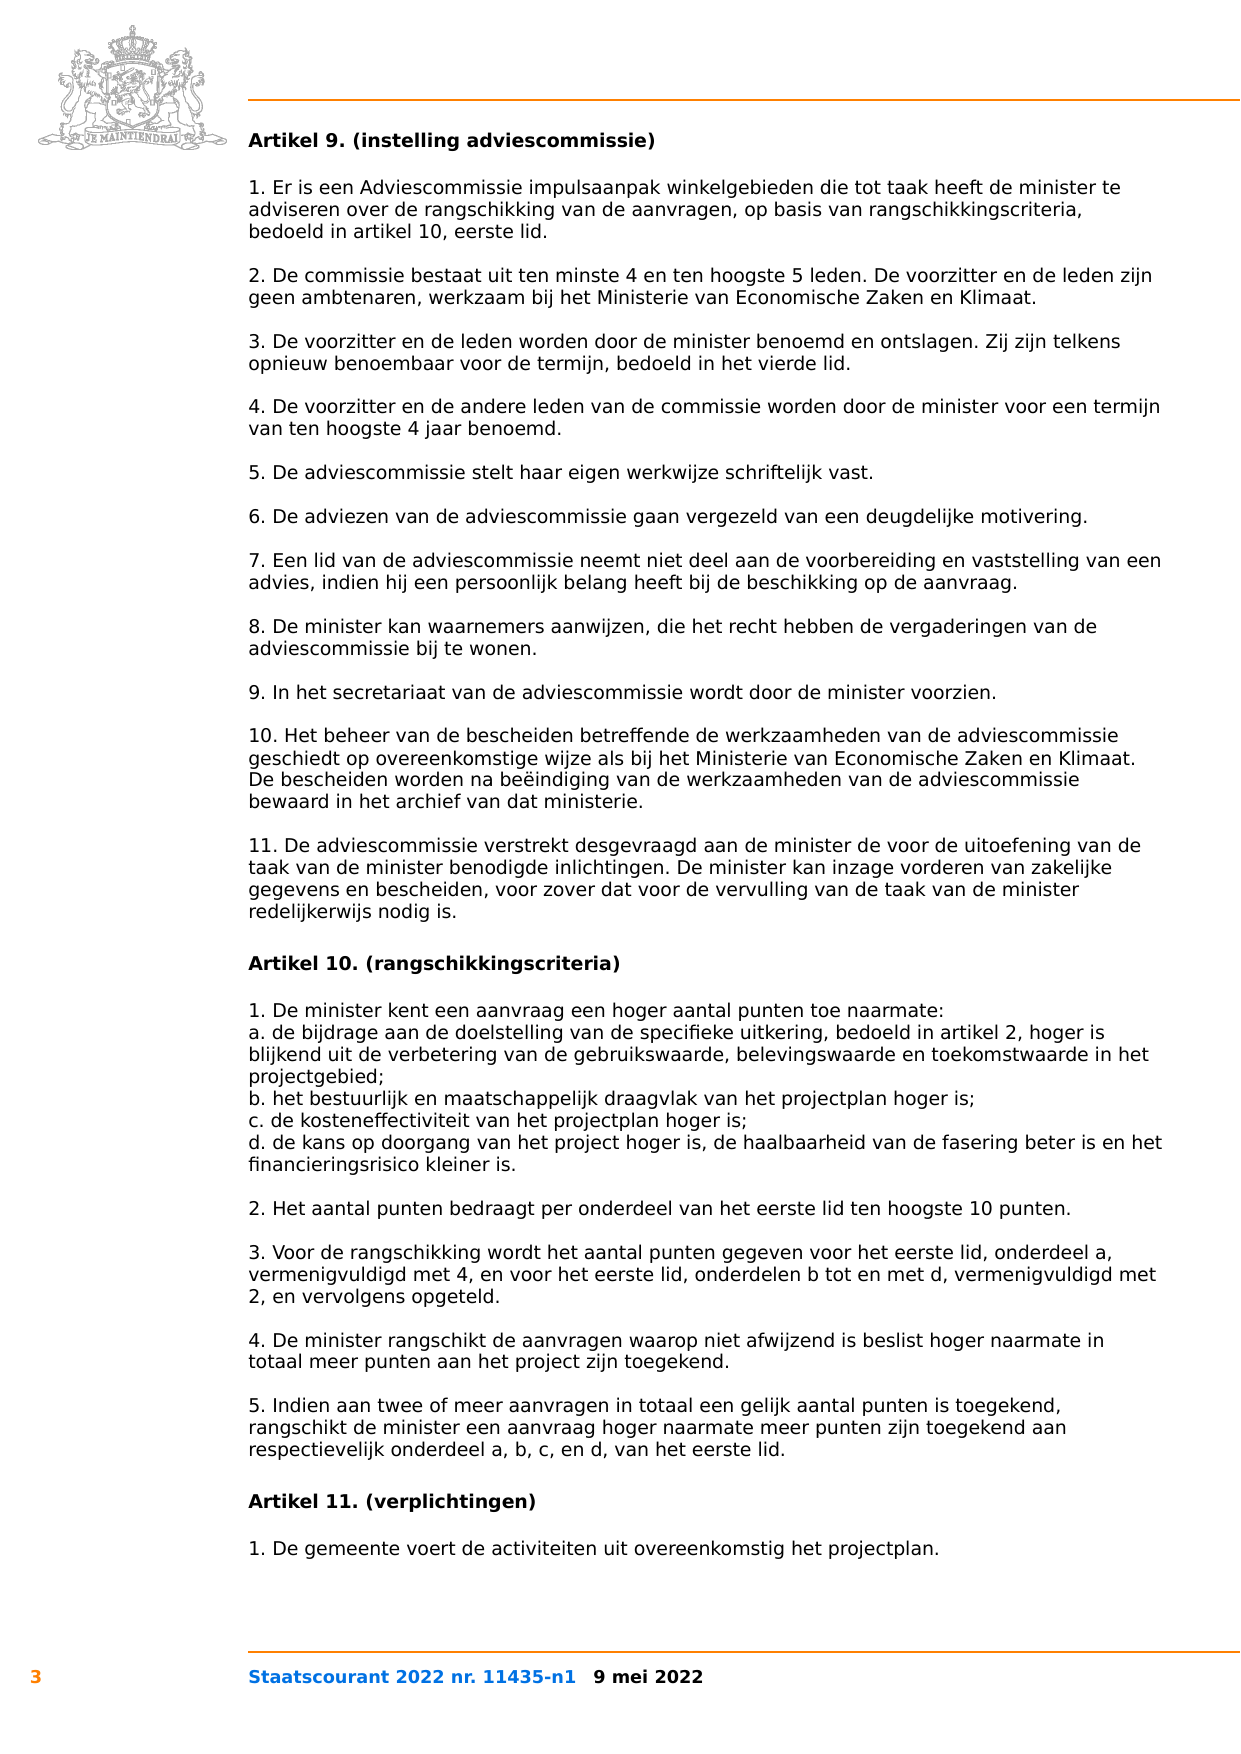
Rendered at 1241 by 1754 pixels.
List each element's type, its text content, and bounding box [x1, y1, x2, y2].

text c. de kosteneffectiviteit van het projectplan hoger is; [248, 1110, 1163, 1132]
text 6. De adviezen van de adviescommissie gaan vergezeld van een deugdelijke motivering. [248, 506, 1163, 528]
text 3. De voorzitter en de leden worden door de minister benoemd en ontslagen. Zij zijn telkens opnieuw benoembaar voor de termijn, bedoeld in het vierde lid. [248, 331, 1163, 374]
text 5. Indien aan twee of meer aanvragen in totaal een gelijk aantal punten is toegekend, rangschikt de minister een aanvraag hoger naarmate meer punten zijn toegekend aan respectievelijk onderdeel a, b, c, en d, van het eerste lid. [248, 1395, 1163, 1461]
text 10. Het beheer van de bescheiden betreffende de werkzaamheden van de adviescommissie geschiedt op overeenkomstige wijze als bij het Ministerie van Economische Zaken en Klimaat. De bescheiden worden na beëindiging van de werkzaamheden van de adviescommissie bewaard in het archief van dat ministerie. [248, 725, 1163, 813]
text 1. De minister kent een aanvraag een hoger aantal punten toe naarmate: [248, 1000, 1163, 1022]
subtitle Artikel 10. (rangschikkingscriteria) [248, 953, 1163, 975]
text 5. De adviescommissie stelt haar eigen werkwijze schriftelijk vast. [248, 462, 1163, 484]
subtitle Artikel 9. (instelling adviescommissie) [248, 130, 1163, 152]
text 7. Een lid van de adviescommissie neemt niet deel aan de voorbereiding en vaststelling van een advies, indien hij een persoonlijk belang heeft bij de beschikking op de aanvraag. [248, 550, 1163, 594]
text 3. Voor de rangschikking wordt het aantal punten gegeven voor het eerste lid, onderdeel a, vermenigvuldigd met 4, en voor het eerste lid, onderdelen b tot en met d, vermenigvuldigd met 2, en vervolgens opgeteld. [248, 1242, 1163, 1308]
text a. de bijdrage aan de doelstelling van de specifieke uitkering, bedoeld in artikel 2, hoger is blijkend uit de verbetering van de gebruikswaarde, belevingswaarde en toekomstwaarde in het projectgebied; [248, 1022, 1163, 1088]
text d. de kans op doorgang van het project hoger is, de haalbaarheid van de fasering beter is en het financieringsrisico kleiner is. [248, 1132, 1163, 1176]
text 2. Het aantal punten bedraagt per onderdeel van het eerste lid ten hoogste 10 punten. [248, 1198, 1163, 1220]
text 9. In het secretariaat van de adviescommissie wordt door de minister voorzien. [248, 682, 1163, 703]
text 11. De adviescommissie verstrekt desgevraagd aan de minister de voor de uitoefening van de taak van de minister benodigde inlichtingen. De minister kan inzage vorderen van zakelijke gegevens en bescheiden, voor zover dat voor de vervulling van de taak van de minister redelijkerwijs nodig is. [248, 835, 1163, 923]
subtitle Artikel 11. (verplichtingen) [248, 1491, 1163, 1513]
text 8. De minister kan waarnemers aanwijzen, die het recht hebben de vergaderingen van de adviescommissie bij te wonen. [248, 616, 1163, 660]
text 4. De minister rangschikt de aanvragen waarop niet afwijzend is beslist hoger naarmate in totaal meer punten aan het project zijn toegekend. [248, 1329, 1163, 1373]
text 1. De gemeente voert de activiteiten uit overeenkomstig het projectplan. [248, 1538, 1163, 1560]
text 2. De commissie bestaat uit ten minste 4 en ten hoogste 5 leden. De voorzitter en de leden zijn geen ambtenaren, werkzaam bij het Ministerie van Economische Zaken en Klimaat. [248, 265, 1163, 309]
text 4. De voorzitter en de andere leden van de commissie worden door de minister voor een termijn van ten hoogste 4 jaar benoemd. [248, 396, 1163, 440]
text 1. Er is een Adviescommissie impulsaanpak winkelgebieden die tot taak heeft de minister te adviseren over de rangschikking van de aanvragen, op basis van rangschikkingscriteria, bedoeld in artikel 10, eerste lid. [248, 177, 1163, 243]
picture [38, 25, 227, 150]
text b. het bestuurlijk en maatschappelijk draagvlak van het projectplan hoger is; [248, 1088, 1163, 1110]
